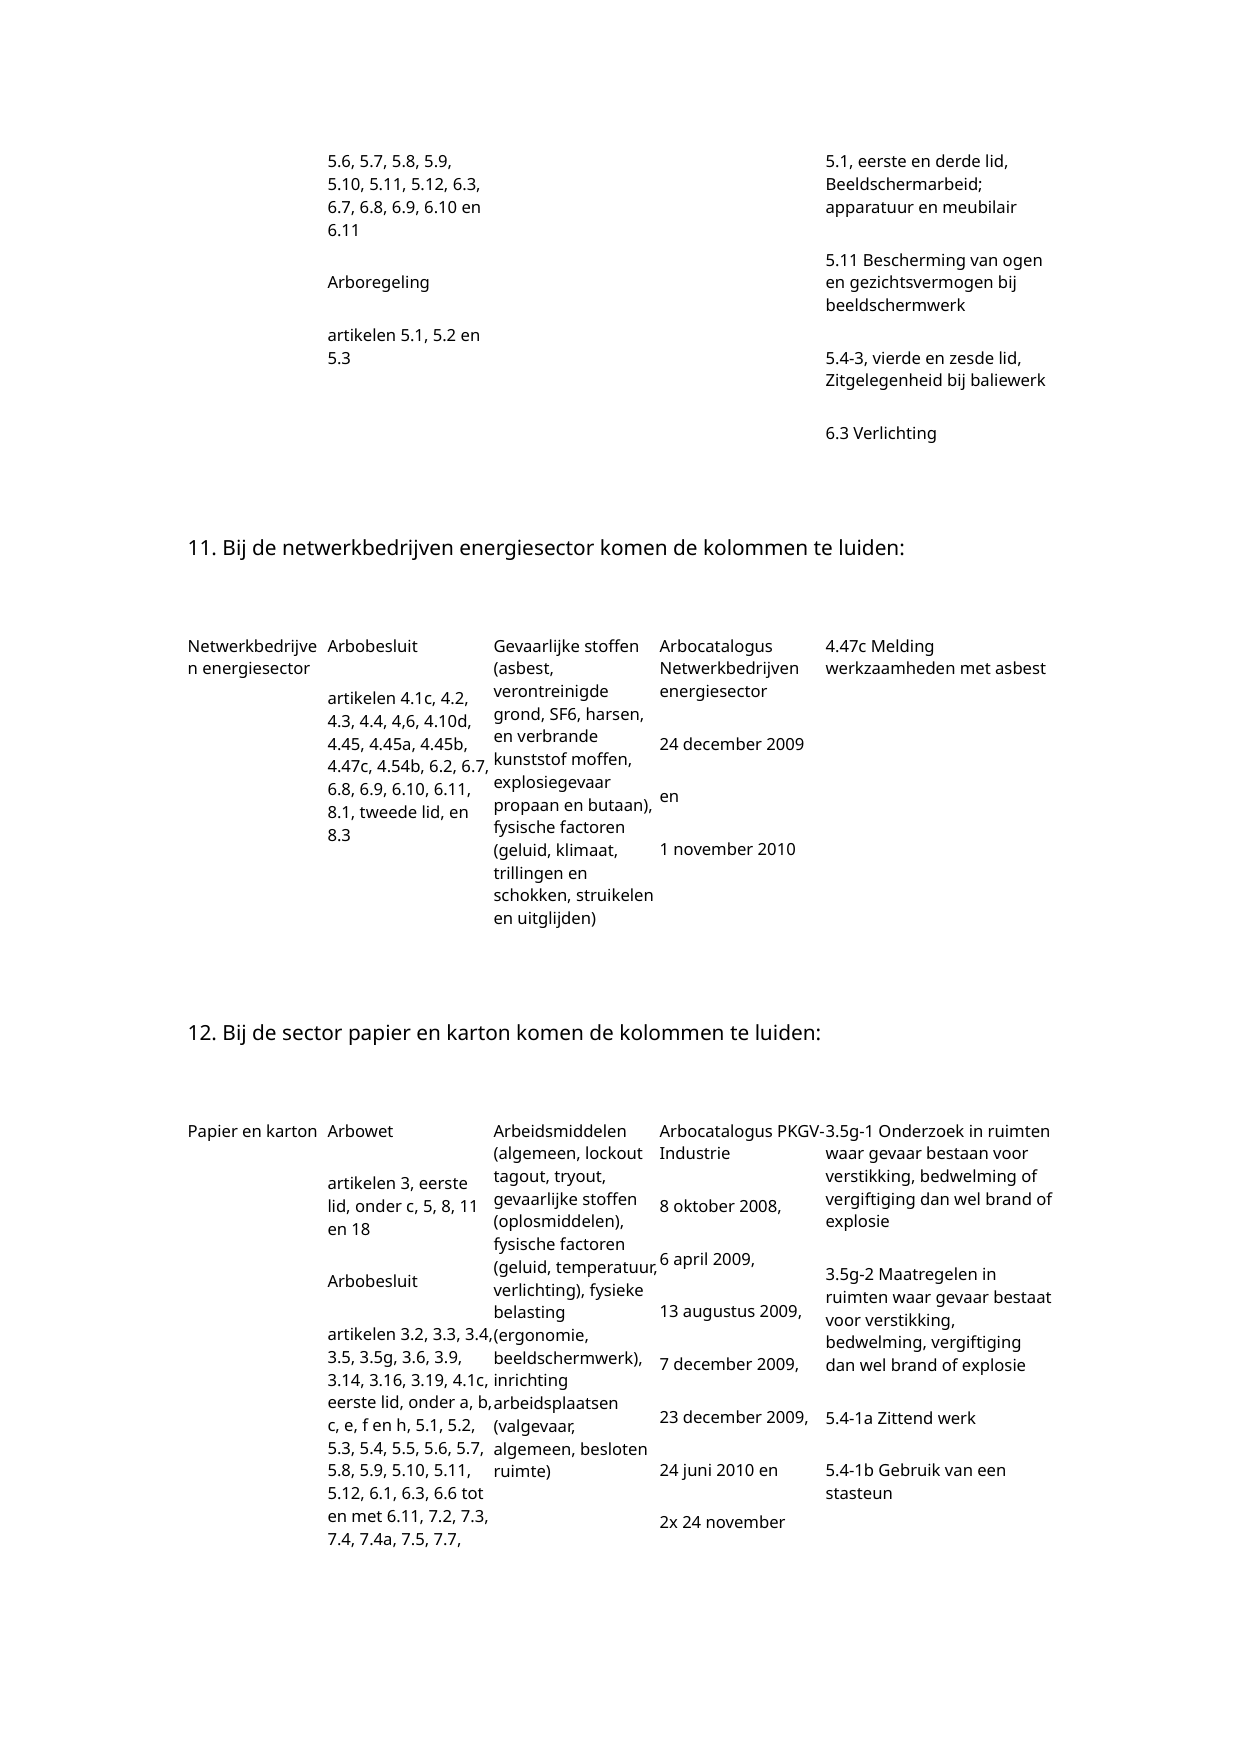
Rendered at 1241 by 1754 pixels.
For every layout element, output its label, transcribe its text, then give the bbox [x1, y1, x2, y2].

table_header Arbeidsmiddelen (algemeen, lockout tagout, tryout, gevaarlijke stoffen (oplosmiddelen), fysische factoren (geluid, temperatuur, verlichting), fysieke belasting (ergonomie, beeldschermwerk), inrichting arbeidsplaatsen (valgevaar, algemeen, besloten ruimte) [493, 1119, 659, 1550]
text 11. Bij de netwerkbedrijven energiesector komen de kolommen te luiden: [187, 533, 1053, 561]
table_header Gevaarlijke stoffen (asbest, verontreinigde grond, SF6, harsen, en verbrande kunststof moffen, explosiegevaar propaan en butaan), fysische factoren (geluid, klimaat, trillingen en schokken, struikelen en uitglijden) [493, 634, 659, 959]
table_header [659, 150, 825, 474]
table_header Arbowet artikelen 3, eerste lid, onder c, 5, 8, 11 en 18 Arbobesluit artikelen 3.2, 3.3, 3.4, 3.5, 3.5g, 3.6, 3.9, 3.14, 3.16, 3.19, 4.1c, eerste lid, onder a, b, c, e, f en h, 5.1, 5.2, 5.3, 5.4, 5.5, 5.6, 5.7, 5.8, 5.9, 5.10, 5.11, 5.12, 6.1, 6.3, 6.6 tot en met 6.11, 7.2, 7.3, 7.4, 7.4a, 7.5, 7.7, [327, 1119, 493, 1550]
table_header 5.1, eerste en derde lid, Beeldschermarbeid; apparatuur en meubilair 5.11 Bescherming van ogen en gezichtsvermogen bij beeldschermwerk 5.4-3, vierde en zesde lid, Zitgelegenheid bij baliewerk 6.3 Verlichting [825, 150, 1053, 474]
table_header Arbocatalogus PKGV-Industrie 8 oktober 2008, 6 april 2009, 13 augustus 2009, 7 december 2009, 23 december 2009, 24 juni 2010 en 2x 24 november [659, 1119, 825, 1550]
table_header 5.6, 5.7, 5.8, 5.9, 5.10, 5.11, 5.12, 6.3, 6.7, 6.8, 6.9, 6.10 en 6.11 Arboregeling artikelen 5.1, 5.2 en 5.3 [327, 150, 493, 474]
table_header [188, 150, 327, 474]
table_header 4.47c Melding werkzaamheden met asbest [825, 634, 1053, 959]
table_header Netwerkbedrijven energiesector [188, 634, 327, 959]
table_header [493, 150, 659, 474]
table_header Arbobesluit artikelen 4.1c, 4.2, 4.3, 4.4, 4,6, 4.10d, 4.45, 4.45a, 4.45b, 4.47c, 4.54b, 6.2, 6.7, 6.8, 6.9, 6.10, 6.11, 8.1, tweede lid, en 8.3 [327, 634, 493, 959]
table_header Papier en karton [188, 1119, 327, 1550]
table_header 3.5g-1 Onderzoek in ruimten waar gevaar bestaan voor verstikking, bedwelming of vergiftiging dan wel brand of explosie 3.5g-2 Maatregelen in ruimten waar gevaar bestaat voor verstikking, bedwelming, vergiftiging dan wel brand of explosie 5.4-1a Zittend werk 5.4-1b Gebruik van een stasteun [825, 1119, 1053, 1550]
text 12. Bij de sector papier en karton komen de kolommen te luiden: [187, 1018, 1053, 1046]
table_header Arbocatalogus Netwerkbedrijven energiesector 24 december 2009 en 1 november 2010 [659, 634, 825, 959]
